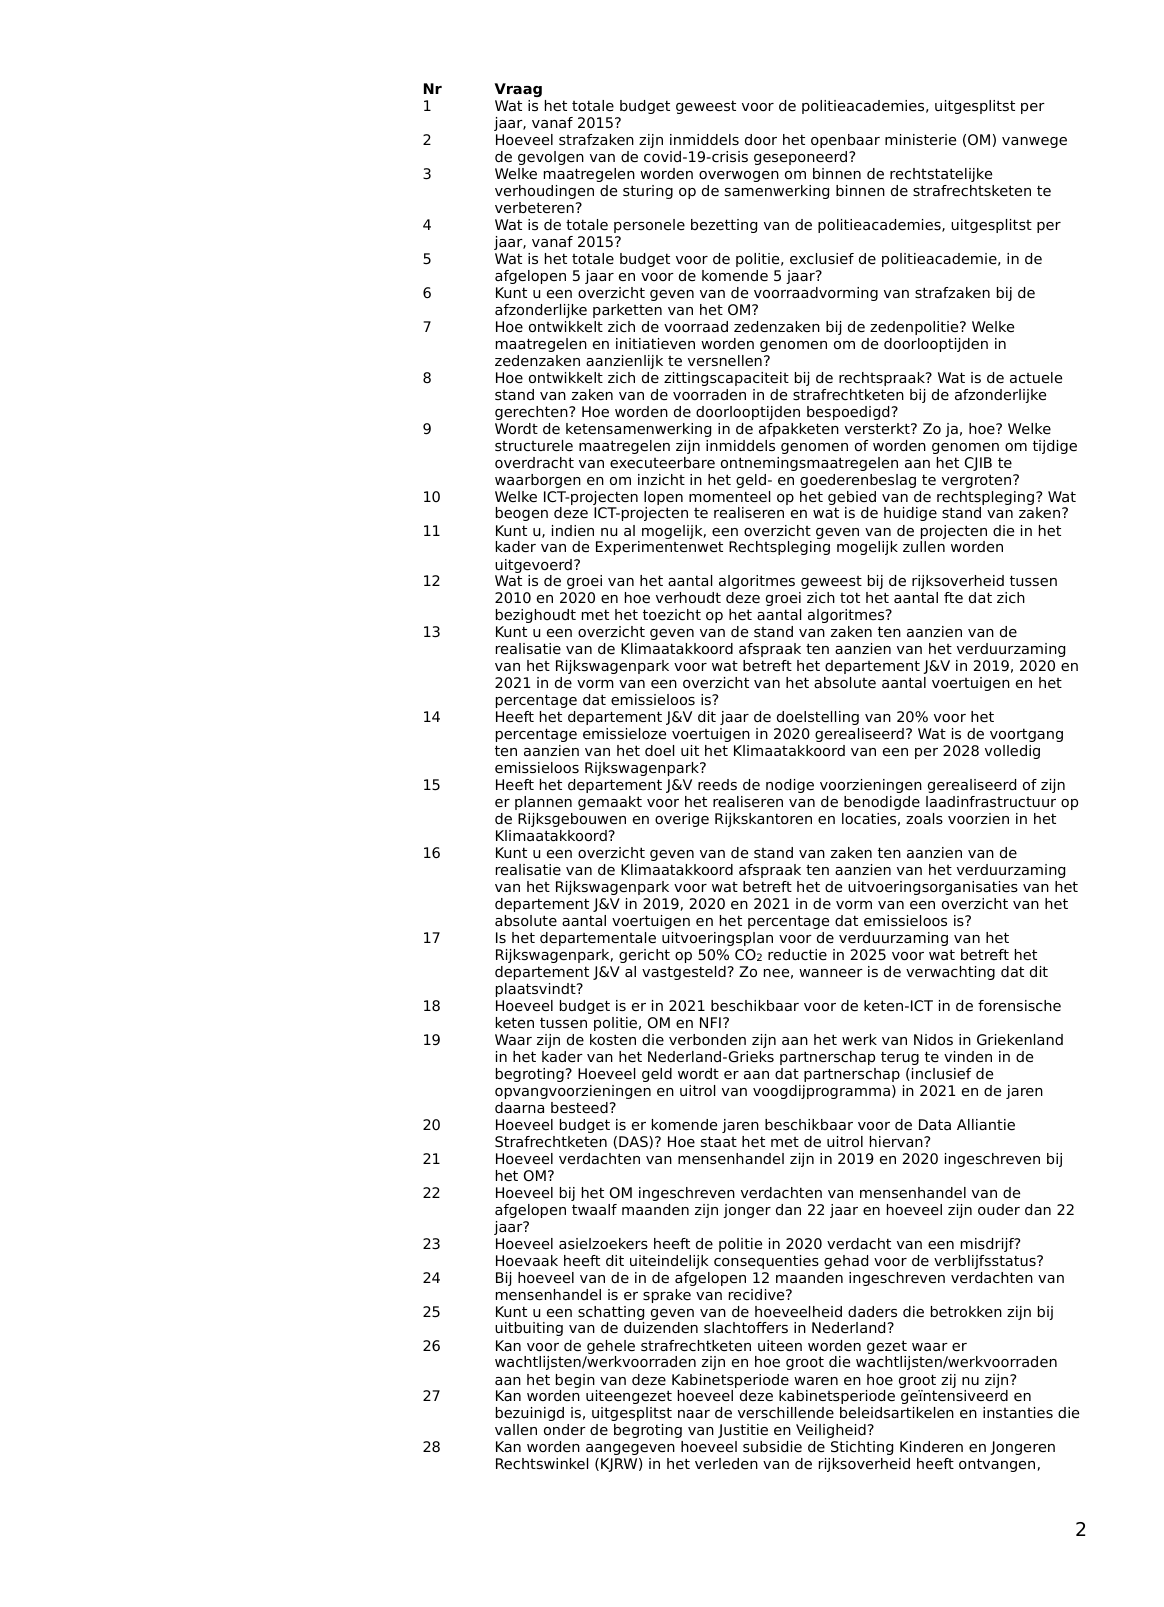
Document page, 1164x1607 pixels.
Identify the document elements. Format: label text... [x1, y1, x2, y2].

table_cell Kunt u een overzicht geven van de voorraadvorming van strafzaken bij de afzonderlijke parketten van het OM? [488, 285, 1087, 319]
table_cell 24 [422, 1270, 488, 1303]
table_cell 19 [422, 1032, 488, 1117]
table_cell 11 [422, 523, 488, 573]
table_cell Welke maatregelen worden overwogen om binnen de rechtstatelijke verhoudingen de sturing op de samenwerking binnen de strafrechtsketen te verbeteren? [488, 166, 1087, 217]
table_cell Bij hoeveel van de in de afgelopen 12 maanden ingeschreven verdachten van mensenhandel is er sprake van recidive? [488, 1270, 1087, 1303]
table_cell 6 [422, 285, 488, 319]
table_cell 28 [422, 1439, 488, 1473]
table_cell Hoe ontwikkelt zich de zittingscapaciteit bij de rechtspraak? Wat is de actuele stand van zaken van de voorraden in de strafrechtketen bij de afzonderlijke gerechten? Hoe worden de doorlooptijden bespoedigd? [488, 370, 1087, 421]
table_cell 12 [422, 573, 488, 624]
table_cell 4 [422, 217, 488, 251]
table_cell 2 [422, 132, 488, 166]
table_cell Wat is de groei van het aantal algoritmes geweest bij de rijksoverheid tussen 2010 en 2020 en hoe verhoudt deze groei zich tot het aantal fte dat zich bezighoudt met het toezicht op het aantal algoritmes? [488, 573, 1087, 624]
table_cell 21 [422, 1151, 488, 1184]
table_cell Hoeveel strafzaken zijn inmiddels door het openbaar ministerie (OM) vanwege de gevolgen van de covid-19-crisis geseponeerd? [488, 132, 1087, 166]
table_cell 8 [422, 370, 488, 421]
table_cell Hoe ontwikkelt zich de voorraad zedenzaken bij de zedenpolitie? Welke maatregelen en initiatieven worden genomen om de doorlooptijden in zedenzaken aanzienlijk te versnellen? [488, 319, 1087, 369]
table_cell Kan worden uiteengezet hoeveel deze kabinetsperiode geïntensiveerd en bezuinigd is, uitgesplitst naar de verschillende beleidsartikelen en instanties die vallen onder de begroting van Justitie en Veiligheid? [488, 1388, 1087, 1439]
table_cell Kunt u een schatting geven van de hoeveelheid daders die betrokken zijn bij uitbuiting van de duizenden slachtoffers in Nederland? [488, 1304, 1087, 1337]
table_cell Kunt u een overzicht geven van de stand van zaken ten aanzien van de realisatie van de Klimaatakkoord afspraak ten aanzien van het verduurzaming van het Rijkswagenpark voor wat betreft het departement J&V in 2019, 2020 en 2021 in de vorm van een overzicht van het absolute aantal voertuigen en het percentage dat emissieloos is? [488, 624, 1087, 709]
table_cell 18 [422, 998, 488, 1032]
table_cell 25 [422, 1304, 488, 1337]
table_cell 16 [422, 845, 488, 930]
table_cell 17 [422, 930, 488, 998]
table_cell 9 [422, 421, 488, 488]
table_cell Wordt de ketensamenwerking in de afpakketen versterkt? Zo ja, hoe? Welke structurele maatregelen zijn inmiddels genomen of worden genomen om tijdige overdracht van executeerbare ontnemingsmaatregelen aan het CJIB te waarborgen en om inzicht in het geld- en goederenbeslag te vergroten? [488, 421, 1087, 488]
table_cell 3 [422, 166, 488, 217]
table_cell Kan voor de gehele strafrechtketen uiteen worden gezet waar er wachtlijsten/werkvoorraden zijn en hoe groot die wachtlijsten/werkvoorraden aan het begin van deze Kabinetsperiode waren en hoe groot zij nu zijn? [488, 1338, 1087, 1388]
table_cell Hoeveel budget is er in 2021 beschikbaar voor de keten-ICT in de forensische keten tussen politie, OM en NFI? [488, 998, 1087, 1032]
table_cell 15 [422, 777, 488, 845]
table_cell Kan worden aangegeven hoeveel subsidie de Stichting Kinderen en Jongeren Rechtswinkel (KJRW) in het verleden van de rijksoverheid heeft ontvangen, [488, 1439, 1087, 1473]
table_cell Hoeveel asielzoekers heeft de politie in 2020 verdacht van een misdrijf? Hoevaak heeft dit uiteindelijk consequenties gehad voor de verblijfsstatus? [488, 1236, 1087, 1269]
table_cell 20 [422, 1117, 488, 1151]
table_cell 26 [422, 1338, 488, 1388]
table_cell 23 [422, 1236, 488, 1269]
table_cell Hoeveel bij het OM ingeschreven verdachten van mensenhandel van de afgelopen twaalf maanden zijn jonger dan 22 jaar en hoeveel zijn ouder dan 22 jaar? [488, 1185, 1087, 1236]
table_cell 7 [422, 319, 488, 369]
table_cell Wat is de totale personele bezetting van de politieacademies, uitgesplitst per jaar, vanaf 2015? [488, 217, 1087, 251]
table_header Vraag [488, 81, 1087, 98]
table_cell Heeft het departement J&V reeds de nodige voorzieningen gerealiseerd of zijn er plannen gemaakt voor het realiseren van de benodigde laadinfrastructuur op de Rijksgebouwen en overige Rijkskantoren en locaties, zoals voorzien in het Klimaatakkoord? [488, 777, 1087, 845]
table_cell Welke ICT-projecten lopen momenteel op het gebied van de rechtspleging? Wat beogen deze ICT-projecten te realiseren en wat is de huidige stand van zaken? [488, 489, 1087, 522]
table_cell 27 [422, 1388, 488, 1439]
table_cell 1 [422, 98, 488, 132]
table_cell 22 [422, 1185, 488, 1236]
table_cell Wat is het totale budget geweest voor de politieacademies, uitgesplitst per jaar, vanaf 2015? [488, 98, 1087, 132]
table_cell Hoeveel verdachten van mensenhandel zijn in 2019 en 2020 ingeschreven bij het OM? [488, 1151, 1087, 1184]
table_cell Heeft het departement J&V dit jaar de doelstelling van 20% voor het percentage emissieloze voertuigen in 2020 gerealiseerd? Wat is de voortgang ten aanzien van het doel uit het Klimaatakkoord van een per 2028 volledig emissieloos Rijkswagenpark? [488, 709, 1087, 777]
table_cell Kunt u een overzicht geven van de stand van zaken ten aanzien van de realisatie van de Klimaatakkoord afspraak ten aanzien van het verduurzaming van het Rijkswagenpark voor wat betreft het de uitvoeringsorganisaties van het departement J&V in 2019, 2020 en 2021 in de vorm van een overzicht van het absolute aantal voertuigen en het percentage dat emissieloos is? [488, 845, 1087, 930]
table_cell Waar zijn de kosten die verbonden zijn aan het werk van Nidos in Griekenland in het kader van het Nederland-Grieks partnerschap terug te vinden in de begroting? Hoeveel geld wordt er aan dat partnerschap (inclusief de opvangvoorzieningen en uitrol van voogdijprogramma) in 2021 en de jaren daarna besteed? [488, 1032, 1087, 1117]
table_header Nr [422, 81, 488, 98]
table_cell 10 [422, 489, 488, 522]
table_cell 5 [422, 251, 488, 285]
table_cell Wat is het totale budget voor de politie, exclusief de politieacademie, in de afgelopen 5 jaar en voor de komende 5 jaar? [488, 251, 1087, 285]
table_cell Kunt u, indien nu al mogelijk, een overzicht geven van de projecten die in het kader van de Experimentenwet Rechtspleging mogelijk zullen worden uitgevoerd? [488, 523, 1087, 573]
table_cell Is het departementale uitvoeringsplan voor de verduurzaming van het Rijkswagenpark, gericht op 50% CO2 reductie in 2025 voor wat betreft het departement J&V al vastgesteld? Zo nee, wanneer is de verwachting dat dit plaatsvindt? [488, 930, 1087, 998]
table_cell Hoeveel budget is er komende jaren beschikbaar voor de Data Alliantie Strafrechtketen (DAS)? Hoe staat het met de uitrol hiervan? [488, 1117, 1087, 1151]
table_cell 13 [422, 624, 488, 709]
table_cell 14 [422, 709, 488, 777]
